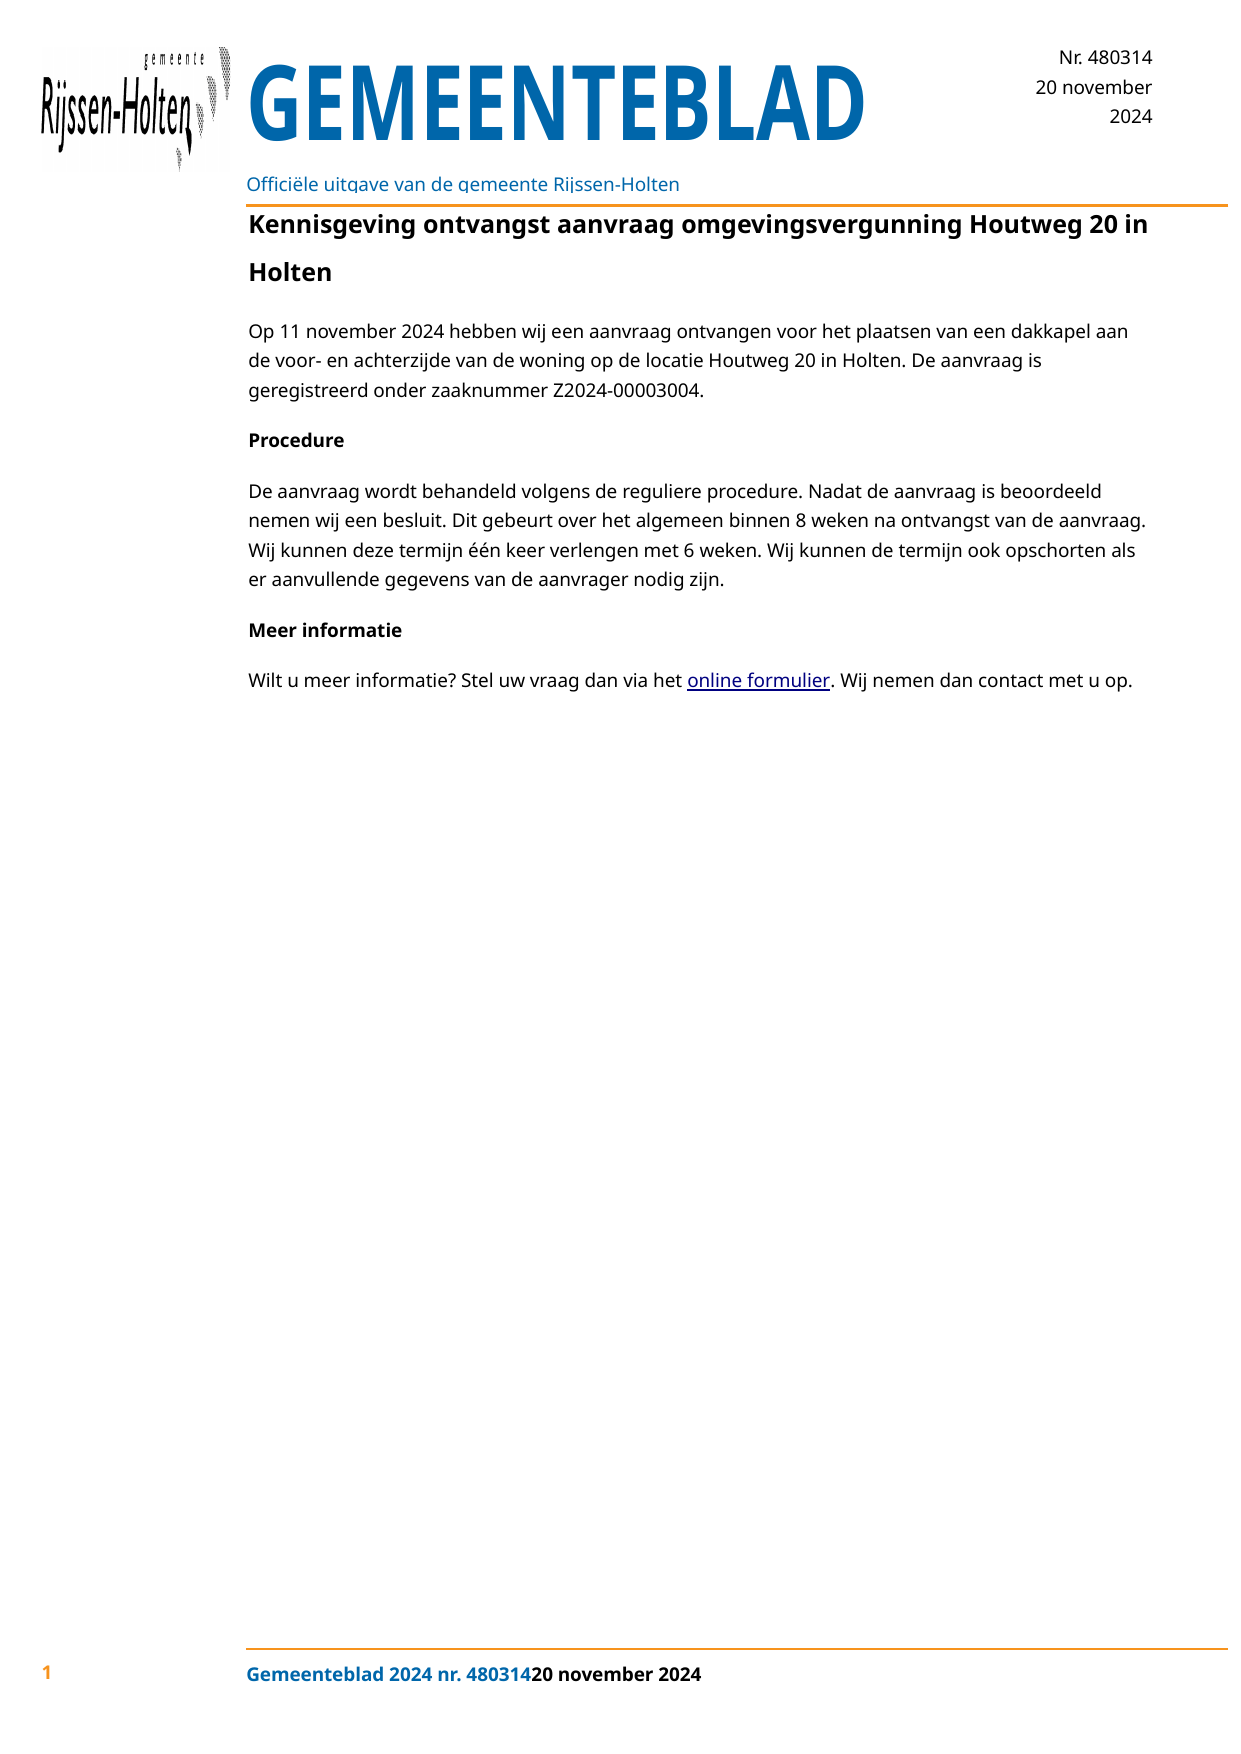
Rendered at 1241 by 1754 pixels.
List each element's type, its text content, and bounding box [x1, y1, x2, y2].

text Kennisgeving ontvangst aanvraag omgevingsvergunning Houtweg 20 in Holten [248, 207, 1152, 288]
text Meer informatie [248, 617, 1152, 643]
picture [41, 47, 231, 172]
text De aanvraag wordt behandeld volgens de reguliere procedure. Nadat de aanvraag is beoordeeld nemen wij een besluit. Dit gebeurt over het algemeen binnen 8 weken na ontvangst van de aanvraag. Wij kunnen deze termijn één keer verlengen met 6 weken. Wij kunnen de termijn ook opschorten als er aanvullende gegevens van de aanvrager nodig zijn. [248, 478, 1152, 592]
text Op 11 november 2024 hebben wij een aanvraag ontvangen voor het plaatsen van een dakkapel aan de voor- en achterzijde van de woning op de locatie Houtweg 20 in Holten. De aanvraag is geregistreerd onder zaaknummer Z2024-00003004. [248, 318, 1152, 403]
text Wilt u meer informatie? Stel uw vraag dan via het online formulier. Wij nemen dan contact met u op. [248, 667, 1152, 693]
text Procedure [248, 427, 1152, 453]
